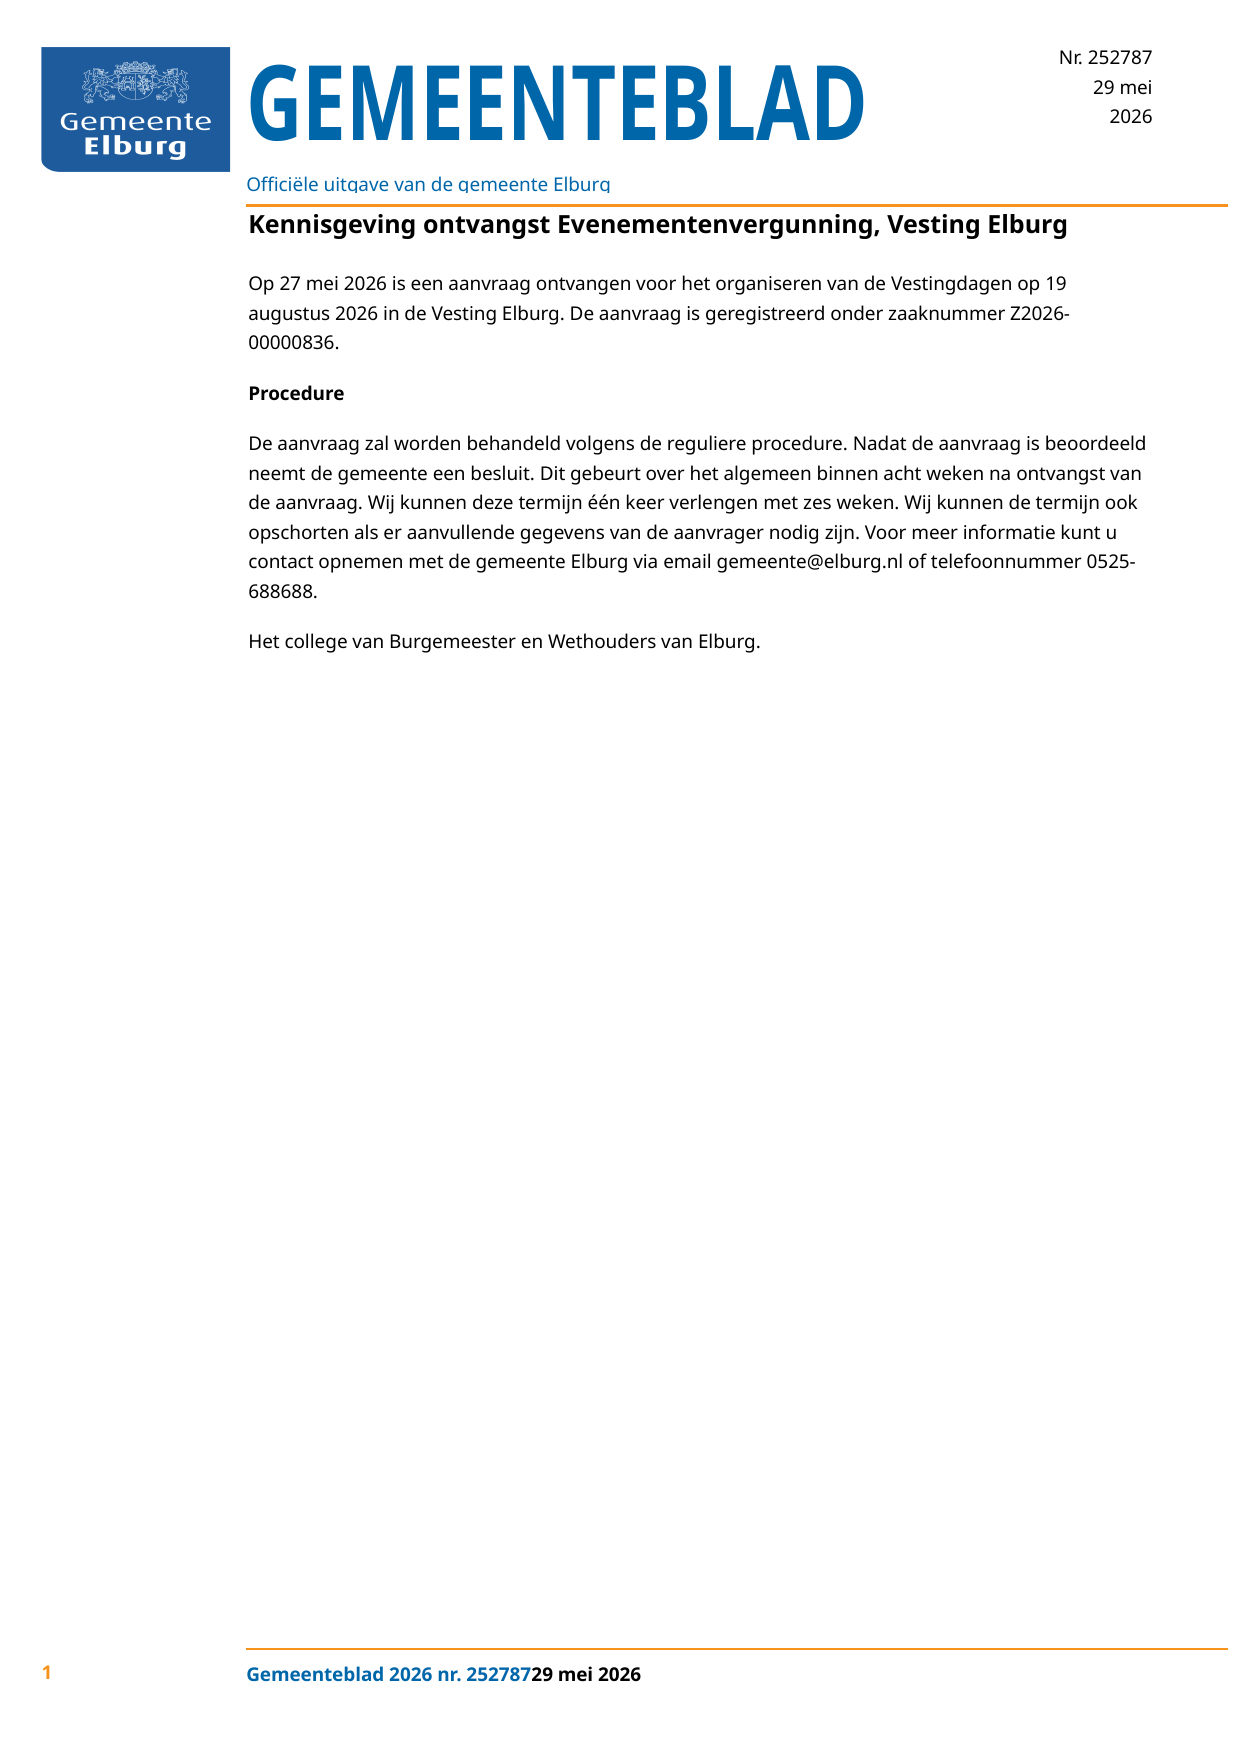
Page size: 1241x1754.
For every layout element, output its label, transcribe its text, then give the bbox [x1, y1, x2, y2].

text Kennisgeving ontvangst Evenementenvergunning, Vesting Elburg [248, 207, 1152, 241]
text Het college van Burgemeester en Wethouders van Elburg. [248, 629, 1152, 654]
picture [41, 47, 231, 172]
text De aanvraag zal worden behandeld volgens de reguliere procedure. Nadat de aanvraag is beoordeeld neemt de gemeente een besluit. Dit gebeurt over het algemeen binnen acht weken na ontvangst van de aanvraag. Wij kunnen deze termijn één keer verlengen met zes weken. Wij kunnen de termijn ook opschorten als er aanvullende gegevens van de aanvrager nodig zijn. Voor meer informatie kunt u contact opnemen met de gemeente Elburg via email gemeente@elburg.nl of telefoonnummer 0525-688688. [248, 430, 1152, 604]
text Op 27 mei 2026 is een aanvraag ontvangen voor het organiseren van de Vestingdagen op 19 augustus 2026 in de Vesting Elburg. De aanvraag is geregistreerd onder zaaknummer Z2026-00000836. [248, 270, 1152, 355]
text Procedure [248, 380, 1152, 406]
